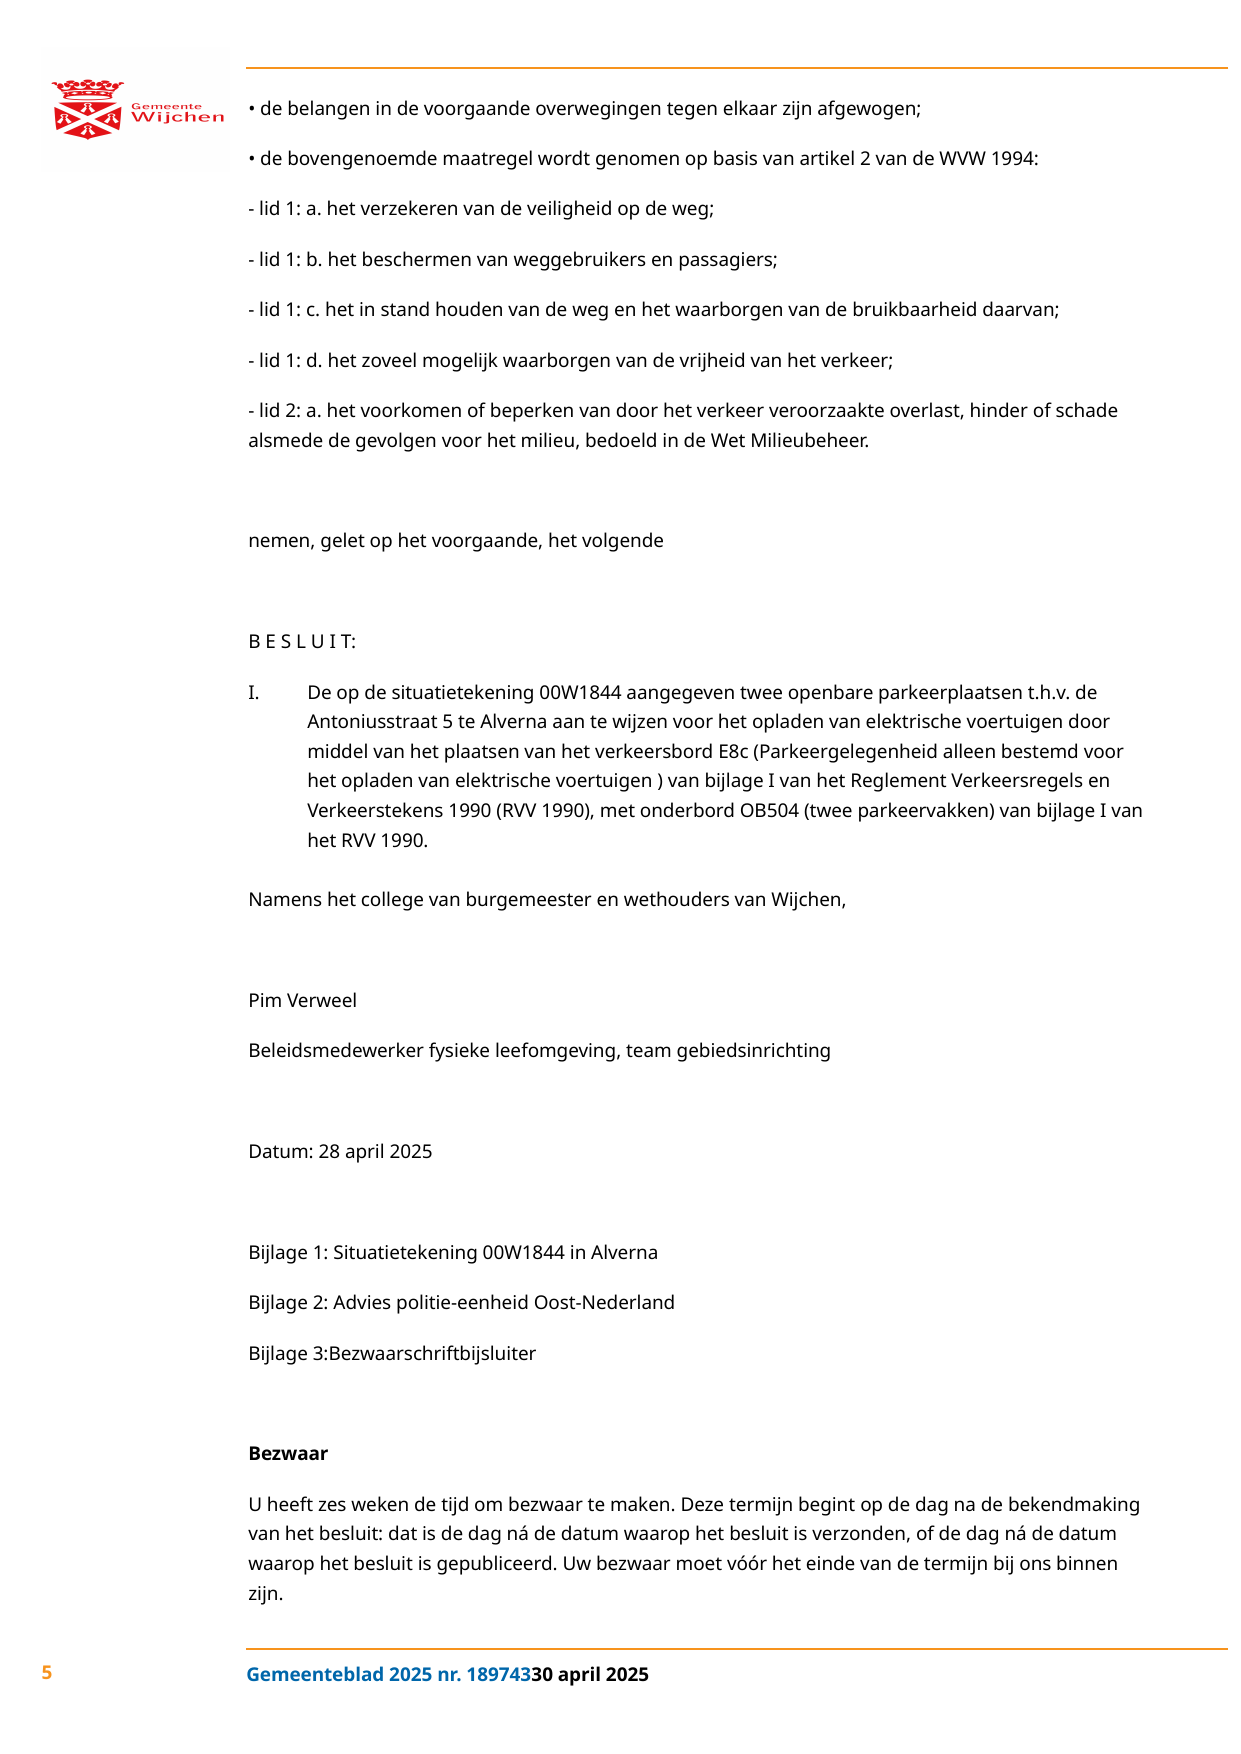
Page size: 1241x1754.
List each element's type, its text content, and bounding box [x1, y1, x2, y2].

text U heeft zes weken de tijd om bezwaar te maken. Deze termijn begint op de dag na de bekendmaking van het besluit: dat is de dag ná de datum waarop het besluit is verzonden, of de dag ná de datum waarop het besluit is gepubliceerd. Uw bezwaar moet vóór het einde van de termijn bij ons binnen zijn. [248, 1491, 1152, 1606]
text Bijlage 3:Bezwaarschriftbijsluiter [248, 1340, 1152, 1366]
text Bijlage 2: Advies politie-eenheid Oost-Nederland [248, 1289, 1152, 1315]
picture [41, 47, 231, 172]
text • de belangen in de voorgaande overwegingen tegen elkaar zijn afgewogen; [248, 95, 1152, 121]
text B E S L U I T: [248, 628, 1152, 654]
text Bezwaar [248, 1441, 1152, 1466]
text Pim Verweel [248, 987, 1152, 1013]
text Beleidsmedewerker fysieke leefomgeving, team gebiedsinrichting [248, 1037, 1152, 1063]
list De op de situatietekening 00W1844 aangegeven twee openbare parkeerplaatsen t.h.v. de Antoniusstraat 5 te Alverna aan te wijzen voor het opladen van elektrische voertuigen door middel van het plaatsen van het verkeersbord E8c (Parkeergelegenheid alleen bestemd voor het opladen van elektrische voertuigen ) van bijlage I van het Reglement Verkeersregels en Verkeerstekens 1990 (RVV 1990), met onderbord OB504 (twee parkeervakken) van bijlage I van het RVV 1990. [248, 679, 1152, 853]
text - lid 1: b. het beschermen van weggebruikers en passagiers; [248, 246, 1152, 272]
text Datum: 28 april 2025 [248, 1138, 1152, 1164]
text • de bovengenoemde maatregel wordt genomen op basis van artikel 2 van de WVW 1994: [248, 145, 1152, 171]
text nemen, gelet op het voorgaande, het volgende [248, 528, 1152, 553]
text - lid 1: a. het verzekeren van de veiligheid op de weg; [248, 196, 1152, 221]
text Bijlage 1: Situatietekening 00W1844 in Alverna [248, 1239, 1152, 1265]
text - lid 1: d. het zoveel mogelijk waarborgen van de vrijheid van het verkeer; [248, 347, 1152, 373]
text - lid 1: c. het in stand houden van de weg en het waarborgen van de bruikbaarheid daarvan; [248, 296, 1152, 322]
text Namens het college van burgemeester en wethouders van Wijchen, [248, 886, 1152, 912]
text - lid 2: a. het voorkomen of beperken van door het verkeer veroorzaakte overlast, hinder of schade alsmede de gevolgen voor het milieu, bedoeld in de Wet Milieubeheer. [248, 397, 1152, 453]
